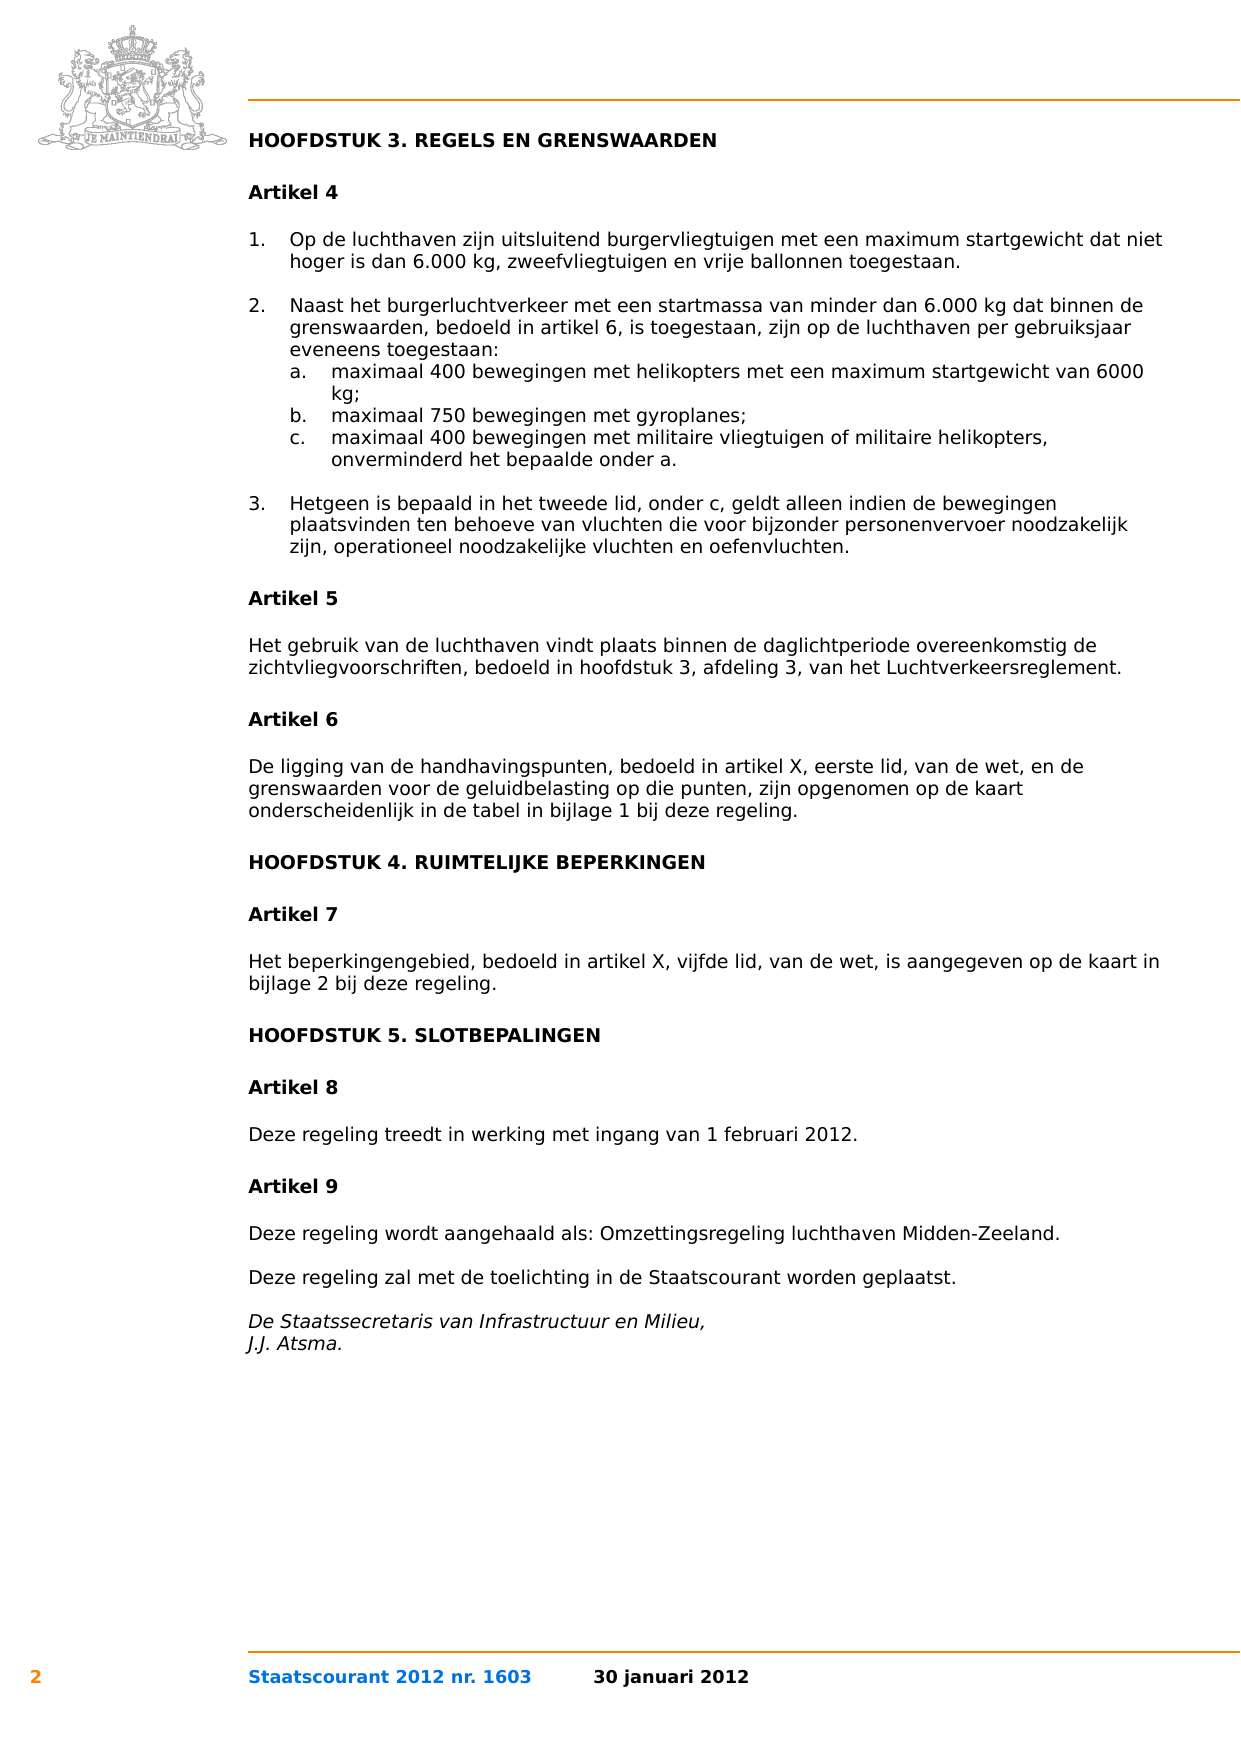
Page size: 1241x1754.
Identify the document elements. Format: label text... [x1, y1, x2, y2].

subtitle Artikel 8 [248, 1077, 1163, 1099]
subtitle Artikel 5 [248, 588, 1163, 610]
text Deze regeling treedt in werking met ingang van 1 februari 2012. [248, 1124, 1163, 1146]
text a. maximaal 400 bewegingen met helikopters met een maximum startgewicht van 6000 kg; [289, 361, 1163, 404]
subtitle HOOFDSTUK 4. RUIMTELIJKE BEPERKINGEN [248, 852, 1163, 874]
text De Staatssecretaris van Infrastructuur en Milieu, J.J. Atsma. [248, 1311, 1163, 1355]
subtitle HOOFDSTUK 5. SLOTBEPALINGEN [248, 1025, 1163, 1047]
subtitle Artikel 4 [248, 182, 1163, 204]
text De ligging van de handhavingspunten, bedoeld in artikel X, eerste lid, van de wet, en de grenswaarden voor de geluidbelasting op die punten, zijn opgenomen op de kaart onderscheidenlijk in de tabel in bijlage 1 bij deze regeling. [248, 756, 1163, 822]
picture [38, 25, 227, 150]
text Het beperkingengebied, bedoeld in artikel X, vijfde lid, van de wet, is aangegeven op de kaart in bijlage 2 bij deze regeling. [248, 951, 1163, 995]
subtitle Artikel 7 [248, 904, 1163, 926]
text Het gebruik van de luchthaven vindt plaats binnen de daglichtperiode overeenkomstig de zichtvliegvoorschriften, bedoeld in hoofdstuk 3, afdeling 3, van het Luchtverkeersreglement. [248, 635, 1163, 679]
text 1. Op de luchthaven zijn uitsluitend burgervliegtuigen met een maximum startgewicht dat niet hoger is dan 6.000 kg, zweefvliegtuigen en vrije ballonnen toegestaan. [248, 229, 1163, 273]
text 3. Hetgeen is bepaald in het tweede lid, onder c, geldt alleen indien de bewegingen plaatsvinden ten behoeve van vluchten die voor bijzonder personenvervoer noodzakelijk zijn, operationeel noodzakelijke vluchten en oefenvluchten. [248, 492, 1163, 558]
subtitle Artikel 6 [248, 709, 1163, 731]
subtitle Artikel 9 [248, 1176, 1163, 1198]
text Deze regeling wordt aangehaald als: Omzettingsregeling luchthaven Midden-Zeeland. [248, 1223, 1163, 1245]
text Deze regeling zal met de toelichting in de Staatscourant worden geplaatst. [248, 1267, 1163, 1289]
text 2. Naast het burgerluchtverkeer met een startmassa van minder dan 6.000 kg dat binnen de grenswaarden, bedoeld in artikel 6, is toegestaan, zijn op de luchthaven per gebruiksjaar eveneens toegestaan: [248, 295, 1163, 361]
text c. maximaal 400 bewegingen met militaire vliegtuigen of militaire helikopters, onverminderd het bepaalde onder a. [289, 427, 1163, 471]
subtitle HOOFDSTUK 3. REGELS EN GRENSWAARDEN [248, 130, 1163, 152]
text b. maximaal 750 bewegingen met gyroplanes; [289, 404, 1163, 427]
